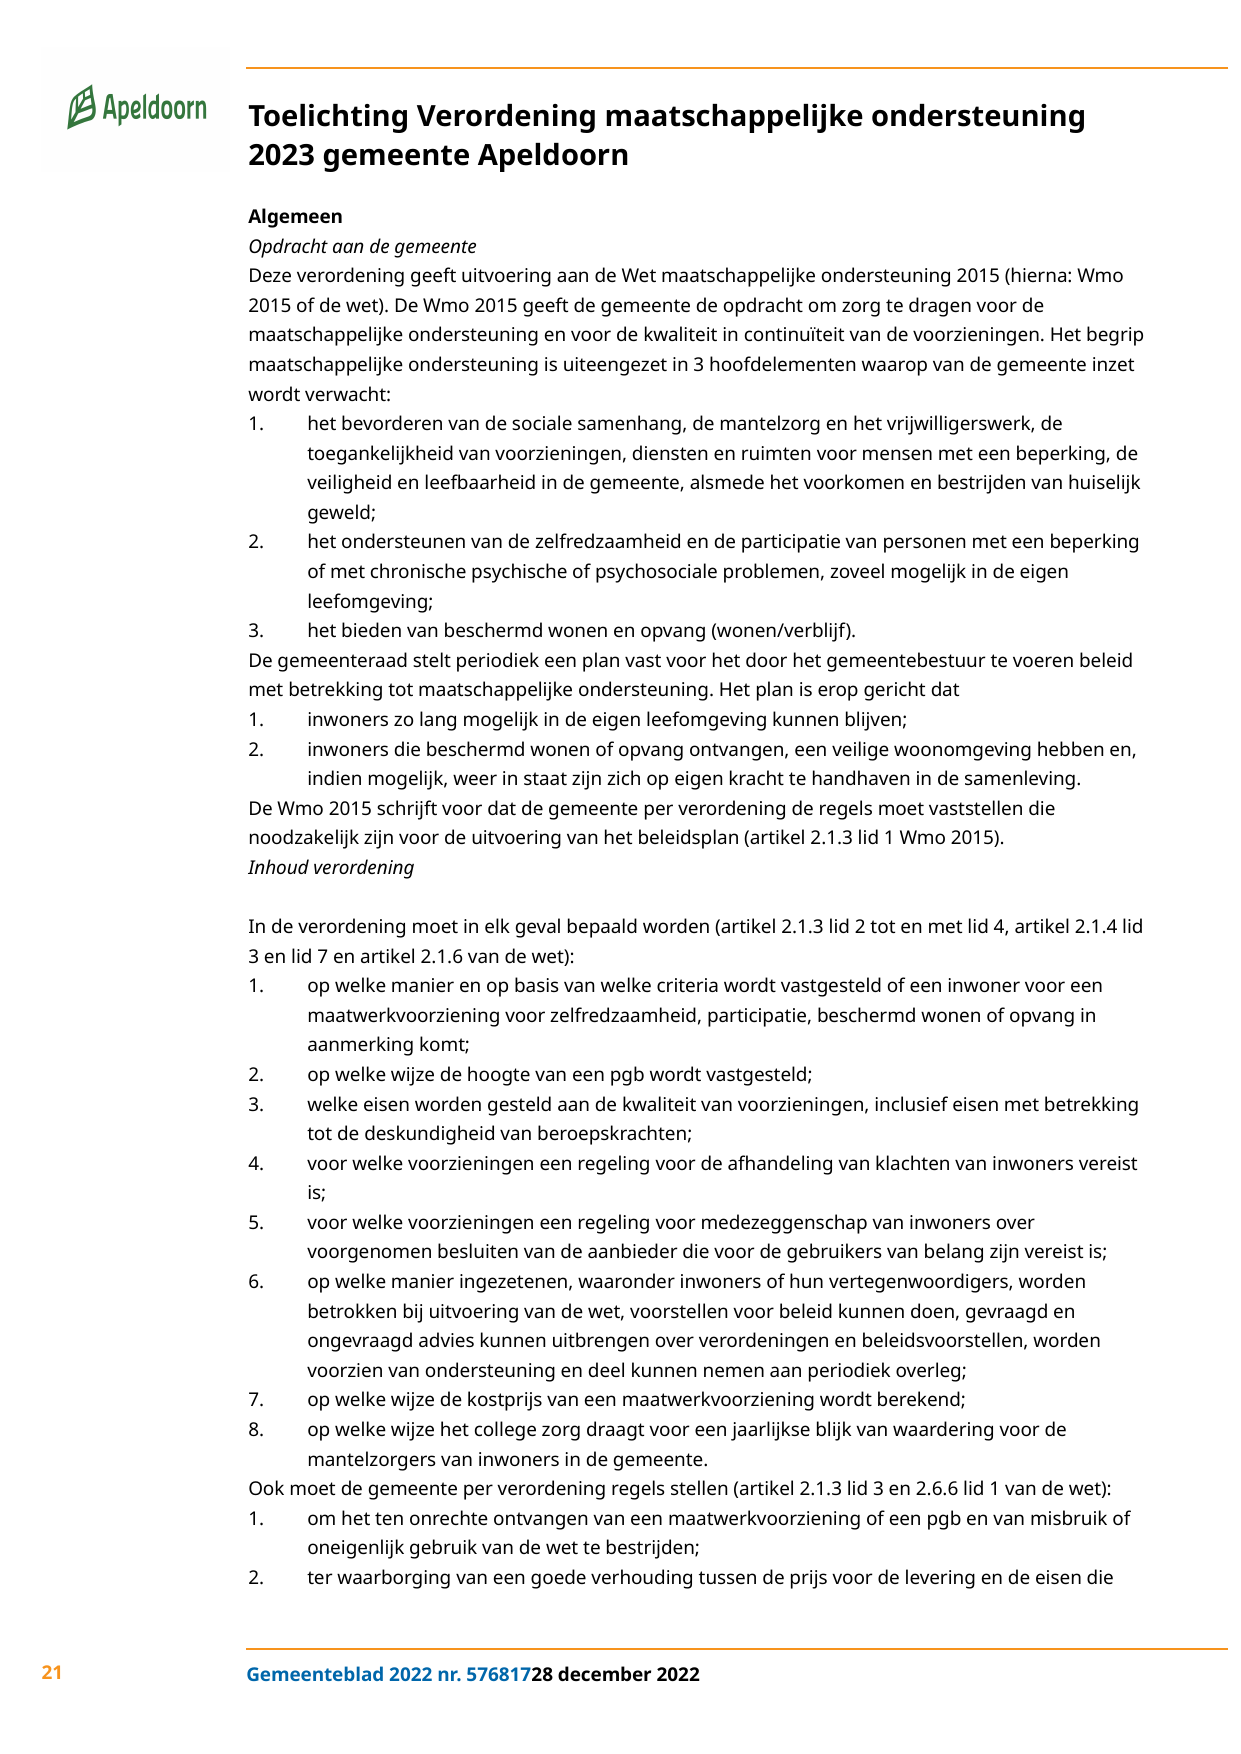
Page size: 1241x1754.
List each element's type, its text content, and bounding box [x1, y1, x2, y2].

text Inhoud verordening [248, 854, 1152, 880]
list voor welke voorzieningen een regeling voor medezeggenschap van inwoners over voorgenomen besluiten van de aanbieder die voor de gebruikers van belang zijn vereist is; [248, 1209, 1152, 1264]
text Ook moet de gemeente per verordening regels stellen (artikel 2.1.3 lid 3 en 2.6.6 lid 1 van de wet): [248, 1475, 1152, 1501]
list om het ten onrechte ontvangen van een maatwerkvoorziening of een pgb en van misbruik of oneigenlijk gebruik van de wet te bestrijden; [248, 1505, 1152, 1560]
list welke eisen worden gesteld aan de kwaliteit van voorzieningen, inclusief eisen met betrekking tot de deskundigheid van beroepskrachten; [248, 1091, 1152, 1146]
list op welke wijze de hoogte van een pgb wordt vastgesteld; [248, 1061, 1152, 1087]
list voor welke voorzieningen een regeling voor de afhandeling van klachten van inwoners vereist is; [248, 1150, 1152, 1205]
list het bevorderen van de sociale samenhang, de mantelzorg en het vrijwilligerswerk, de toegankelijkheid van voorzieningen, diensten en ruimten voor mensen met een beperking, de veiligheid en leefbaarheid in de gemeente, alsmede het voorkomen en bestrijden van huiselijk geweld; [248, 410, 1152, 525]
text Opdracht aan de gemeente [248, 233, 1152, 259]
list op welke manier ingezetenen, waaronder inwoners of hun vertegenwoordigers, worden betrokken bij uitvoering van de wet, voorstellen voor beleid kunnen doen, gevraagd en ongevraagd advies kunnen uitbrengen over verordeningen en beleidsvoorstellen, worden voorzien van ondersteuning en deel kunnen nemen aan periodiek overleg; [248, 1268, 1152, 1383]
list ter waarborging van een goede verhouding tussen de prijs voor de levering en de eisen die [248, 1564, 1152, 1590]
list het bieden van beschermd wonen en opvang (wonen/verblijf). [248, 617, 1152, 643]
text In de verordening moet in elk geval bepaald worden (artikel 2.1.3 lid 2 tot en met lid 4, artikel 2.1.4 lid 3 en lid 7 en artikel 2.1.6 van de wet): [248, 913, 1152, 969]
text Algemeen [248, 203, 1152, 229]
list op welke wijze het college zorg draagt voor een jaarlijkse blijk van waardering voor de mantelzorgers van inwoners in de gemeente. [248, 1416, 1152, 1472]
list het ondersteunen van de zelfredzaamheid en de participatie van personen met een beperking of met chronische psychische of psychosociale problemen, zoveel mogelijk in de eigen leefomgeving; [248, 529, 1152, 614]
list op welke wijze de kostprijs van een maatwerkvoorziening wordt berekend; [248, 1387, 1152, 1412]
list inwoners zo lang mogelijk in de eigen leefomgeving kunnen blijven; [248, 706, 1152, 732]
text Toelichting Verordening maatschappelijke ondersteuning 2023 gemeente Apeldoorn [248, 95, 1152, 174]
text De Wmo 2015 schrijft voor dat de gemeente per verordening de regels moet vaststellen die noodzakelijk zijn voor de uitvoering van het beleidsplan (artikel 2.1.3 lid 1 Wmo 2015). [248, 795, 1152, 850]
text De gemeenteraad stelt periodiek een plan vast voor het door het gemeentebestuur te voeren beleid met betrekking tot maatschappelijke ondersteuning. Het plan is erop gericht dat [248, 647, 1152, 702]
list op welke manier en op basis van welke criteria wordt vastgesteld of een inwoner voor een maatwerkvoorziening voor zelfredzaamheid, participatie, beschermd wonen of opvang in aanmerking komt; [248, 972, 1152, 1057]
picture [41, 47, 231, 172]
text Deze verordening geeft uitvoering aan de Wet maatschappelijke ondersteuning 2015 (hierna: Wmo 2015 of de wet). De Wmo 2015 geeft de gemeente de opdracht om zorg te dragen voor de maatschappelijke ondersteuning en voor de kwaliteit in continuïteit van de voorzieningen. Het begrip maatschappelijke ondersteuning is uiteengezet in 3 hoofdelementen waarop van de gemeente inzet wordt verwacht: [248, 262, 1152, 407]
list inwoners die beschermd wonen of opvang ontvangen, een veilige woonomgeving hebben en, indien mogelijk, weer in staat zijn zich op eigen kracht te handhaven in de samenleving. [248, 736, 1152, 791]
